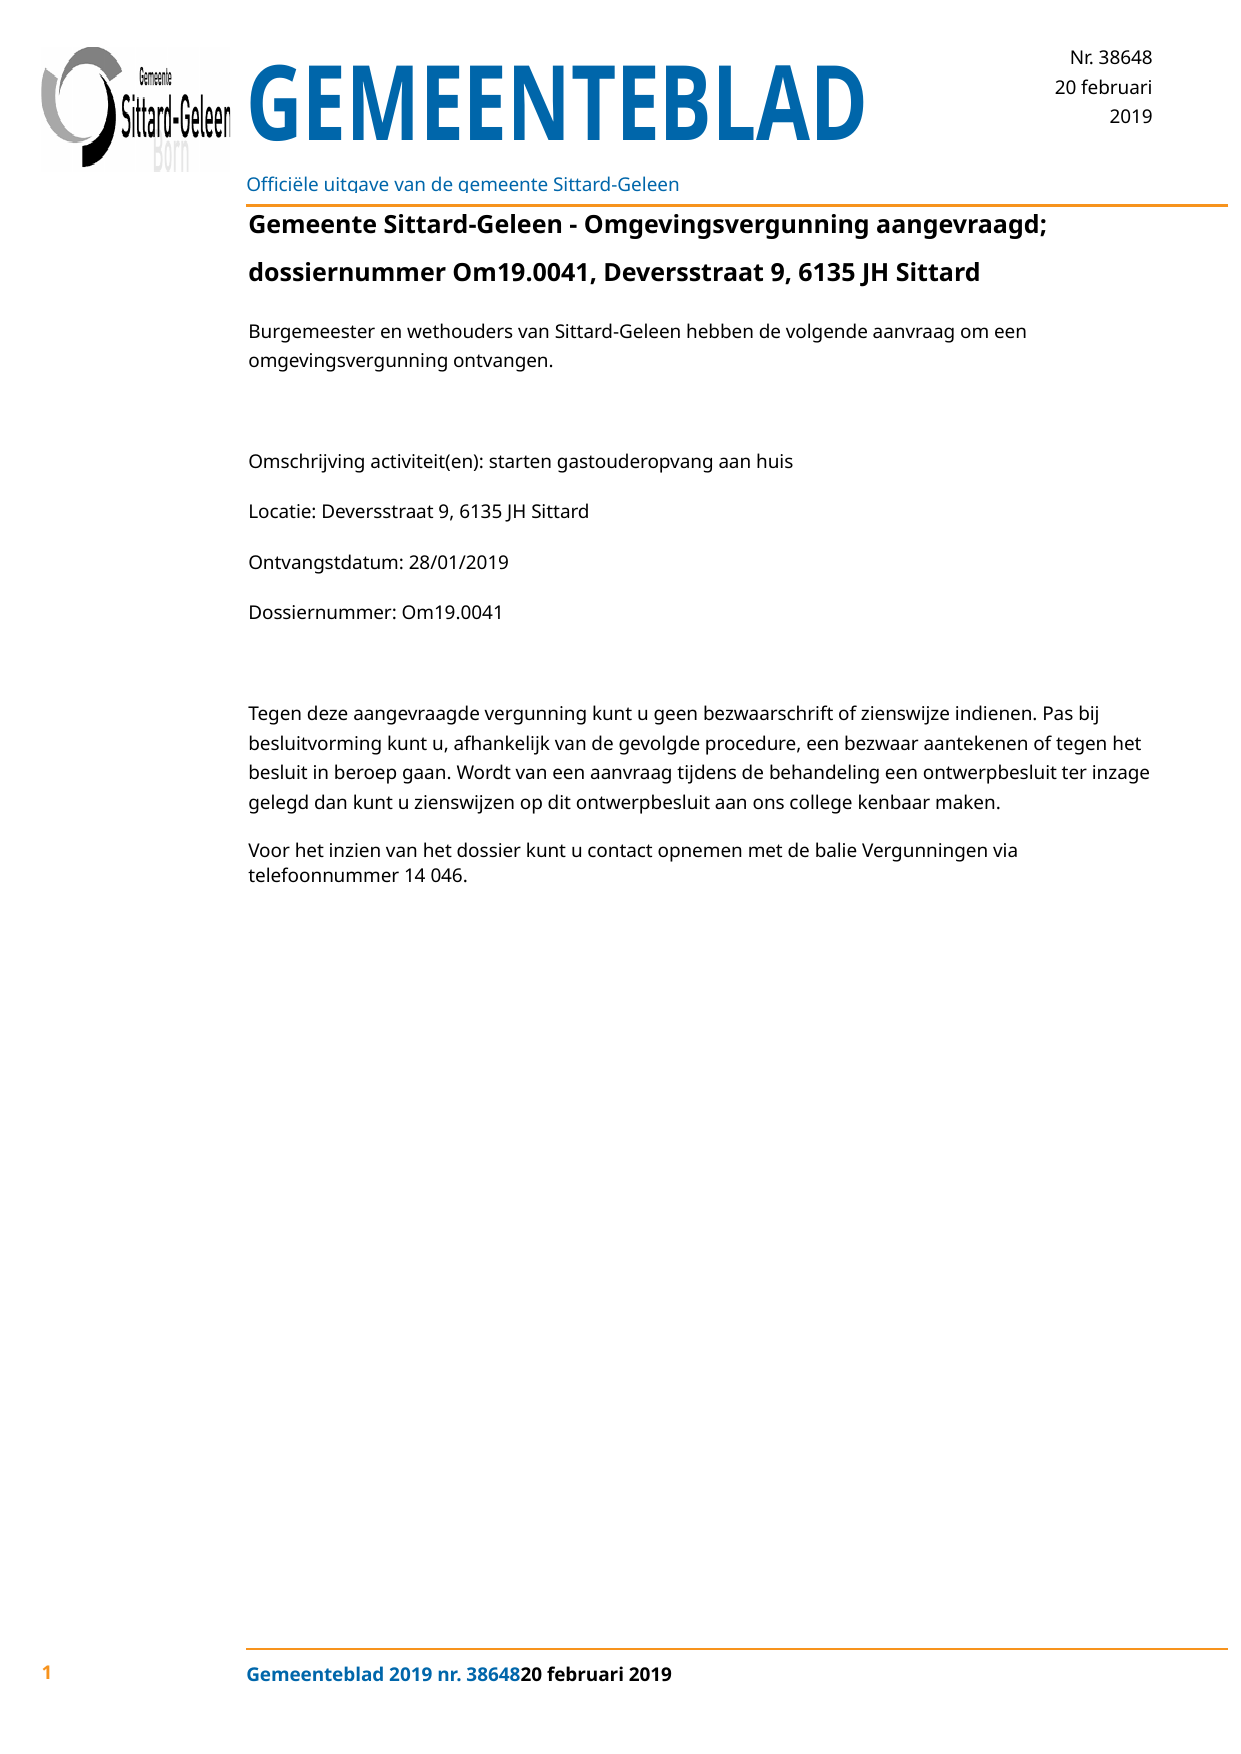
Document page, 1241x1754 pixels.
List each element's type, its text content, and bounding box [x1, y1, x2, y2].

text Locatie: Deversstraat 9, 6135 JH Sittard [248, 499, 1152, 524]
text Dossiernummer: Om19.0041 [248, 599, 1152, 625]
text Omschrijving activiteit(en): starten gastouderopvang aan huis [248, 448, 1152, 474]
text Voor het inzien van het dossier kunt u contact opnemen met de balie Vergunningen via telefoonnummer 14 046. [248, 837, 1152, 888]
text Gemeente Sittard-Geleen - Omgevingsvergunning aangevraagd; dossiernummer Om19.0041, Deversstraat 9, 6135 JH Sittard [248, 207, 1152, 288]
text Tegen deze aangevraagde vergunning kunt u geen bezwaarschrift of zienswijze indienen. Pas bij besluitvorming kunt u, afhankelijk van de gevolgde procedure, een bezwaar aantekenen of tegen het besluit in beroep gaan. Wordt van een aanvraag tijdens de behandeling een ontwerpbesluit ter inzage gelegd dan kunt u zienswijzen op dit ontwerpbesluit aan ons college kenbaar maken. [248, 700, 1152, 815]
text Ontvangstdatum: 28/01/2019 [248, 549, 1152, 575]
text Burgemeester en wethouders van Sittard-Geleen hebben de volgende aanvraag om een omgevingsvergunning ontvangen. [248, 318, 1152, 373]
picture [41, 47, 231, 172]
